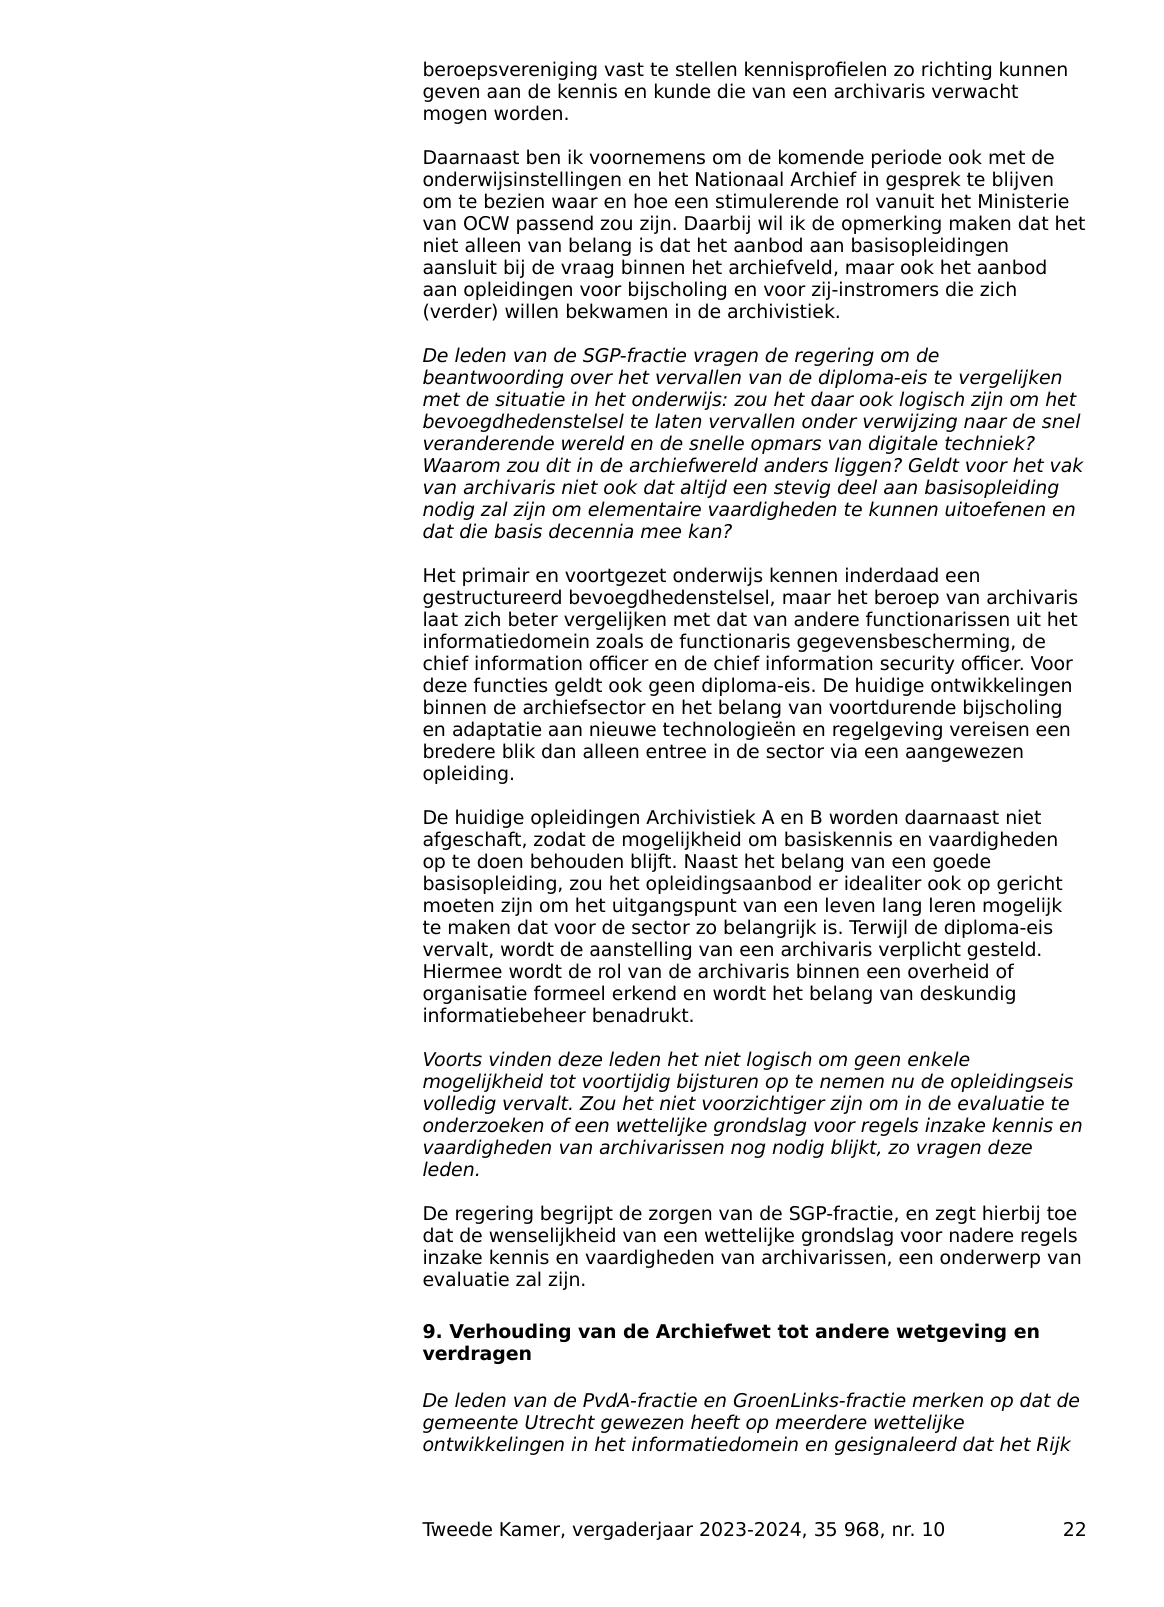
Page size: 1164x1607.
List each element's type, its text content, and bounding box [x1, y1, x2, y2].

text De leden van de SGP-fractie vragen de regering om de beantwoording over het vervallen van de diploma-eis te vergelijken met de situatie in het onderwijs: zou het daar ook logisch zijn om het bevoegdhedenstelsel te laten vervallen onder verwijzing naar de snel veranderende wereld en de snelle opmars van digitale techniek? Waarom zou dit in de archiefwereld anders liggen? Geldt voor het vak van archivaris niet ook dat altijd een stevig deel aan basisopleiding nodig zal zijn om elementaire vaardigheden te kunnen uitoefenen en dat die basis decennia mee kan? [422, 345, 1087, 543]
text Daarnaast ben ik voornemens om de komende periode ook met de onderwijsinstellingen en het Nationaal Archief in gesprek te blijven om te bezien waar en hoe een stimulerende rol vanuit het Ministerie van OCW passend zou zijn. Daarbij wil ik de opmerking maken dat het niet alleen van belang is dat het aanbod aan basisopleidingen aansluit bij de vraag binnen het archiefveld, maar ook het aanbod aan opleidingen voor bijscholing en voor zij-instromers die zich (verder) willen bekwamen in de archivistiek. [422, 147, 1087, 323]
subtitle 9. Verhouding van de Archiefwet tot andere wetgeving en verdragen [422, 1321, 1087, 1365]
text De leden van de PvdA-fractie en GroenLinks-fractie merken op dat de gemeente Utrecht gewezen heeft op meerdere wettelijke ontwikkelingen in het informatiedomein en gesignaleerd dat het Rijk [422, 1390, 1087, 1456]
text De huidige opleidingen Archivistiek A en B worden daarnaast niet afgeschaft, zodat de mogelijkheid om basiskennis en vaardigheden op te doen behouden blijft. Naast het belang van een goede basisopleiding, zou het opleidingsaanbod er idealiter ook op gericht moeten zijn om het uitgangspunt van een leven lang leren mogelijk te maken dat voor de sector zo belangrijk is. Terwijl de diploma-eis vervalt, wordt de aanstelling van een archivaris verplicht gesteld. Hiermee wordt de rol van de archivaris binnen een overheid of organisatie formeel erkend en wordt het belang van deskundig informatiebeheer benadrukt. [422, 807, 1087, 1027]
text Het primair en voortgezet onderwijs kennen inderdaad een gestructureerd bevoegdhedenstelsel, maar het beroep van archivaris laat zich beter vergelijken met dat van andere functionarissen uit het informatiedomein zoals de functionaris gegevensbescherming, de chief information officer en de chief information security officer. Voor deze functies geldt ook geen diploma-eis. De huidige ontwikkelingen binnen de archiefsector en het belang van voortdurende bijscholing en adaptatie aan nieuwe technologieën en regelgeving vereisen een bredere blik dan alleen entree in de sector via een aangewezen opleiding. [422, 565, 1087, 785]
text beroepsvereniging vast te stellen kennisprofielen zo richting kunnen geven aan de kennis en kunde die van een archivaris verwacht mogen worden. [422, 59, 1087, 125]
text De regering begrijpt de zorgen van de SGP-fractie, en zegt hierbij toe dat de wenselijkheid van een wettelijke grondslag voor nadere regels inzake kennis en vaardigheden van archivarissen, een onderwerp van evaluatie zal zijn. [422, 1203, 1087, 1291]
text Voorts vinden deze leden het niet logisch om geen enkele mogelijkheid tot voortijdig bijsturen op te nemen nu de opleidingseis volledig vervalt. Zou het niet voorzichtiger zijn om in de evaluatie te onderzoeken of een wettelijke grondslag voor regels inzake kennis en vaardigheden van archivarissen nog nodig blijkt, zo vragen deze leden. [422, 1049, 1087, 1181]
